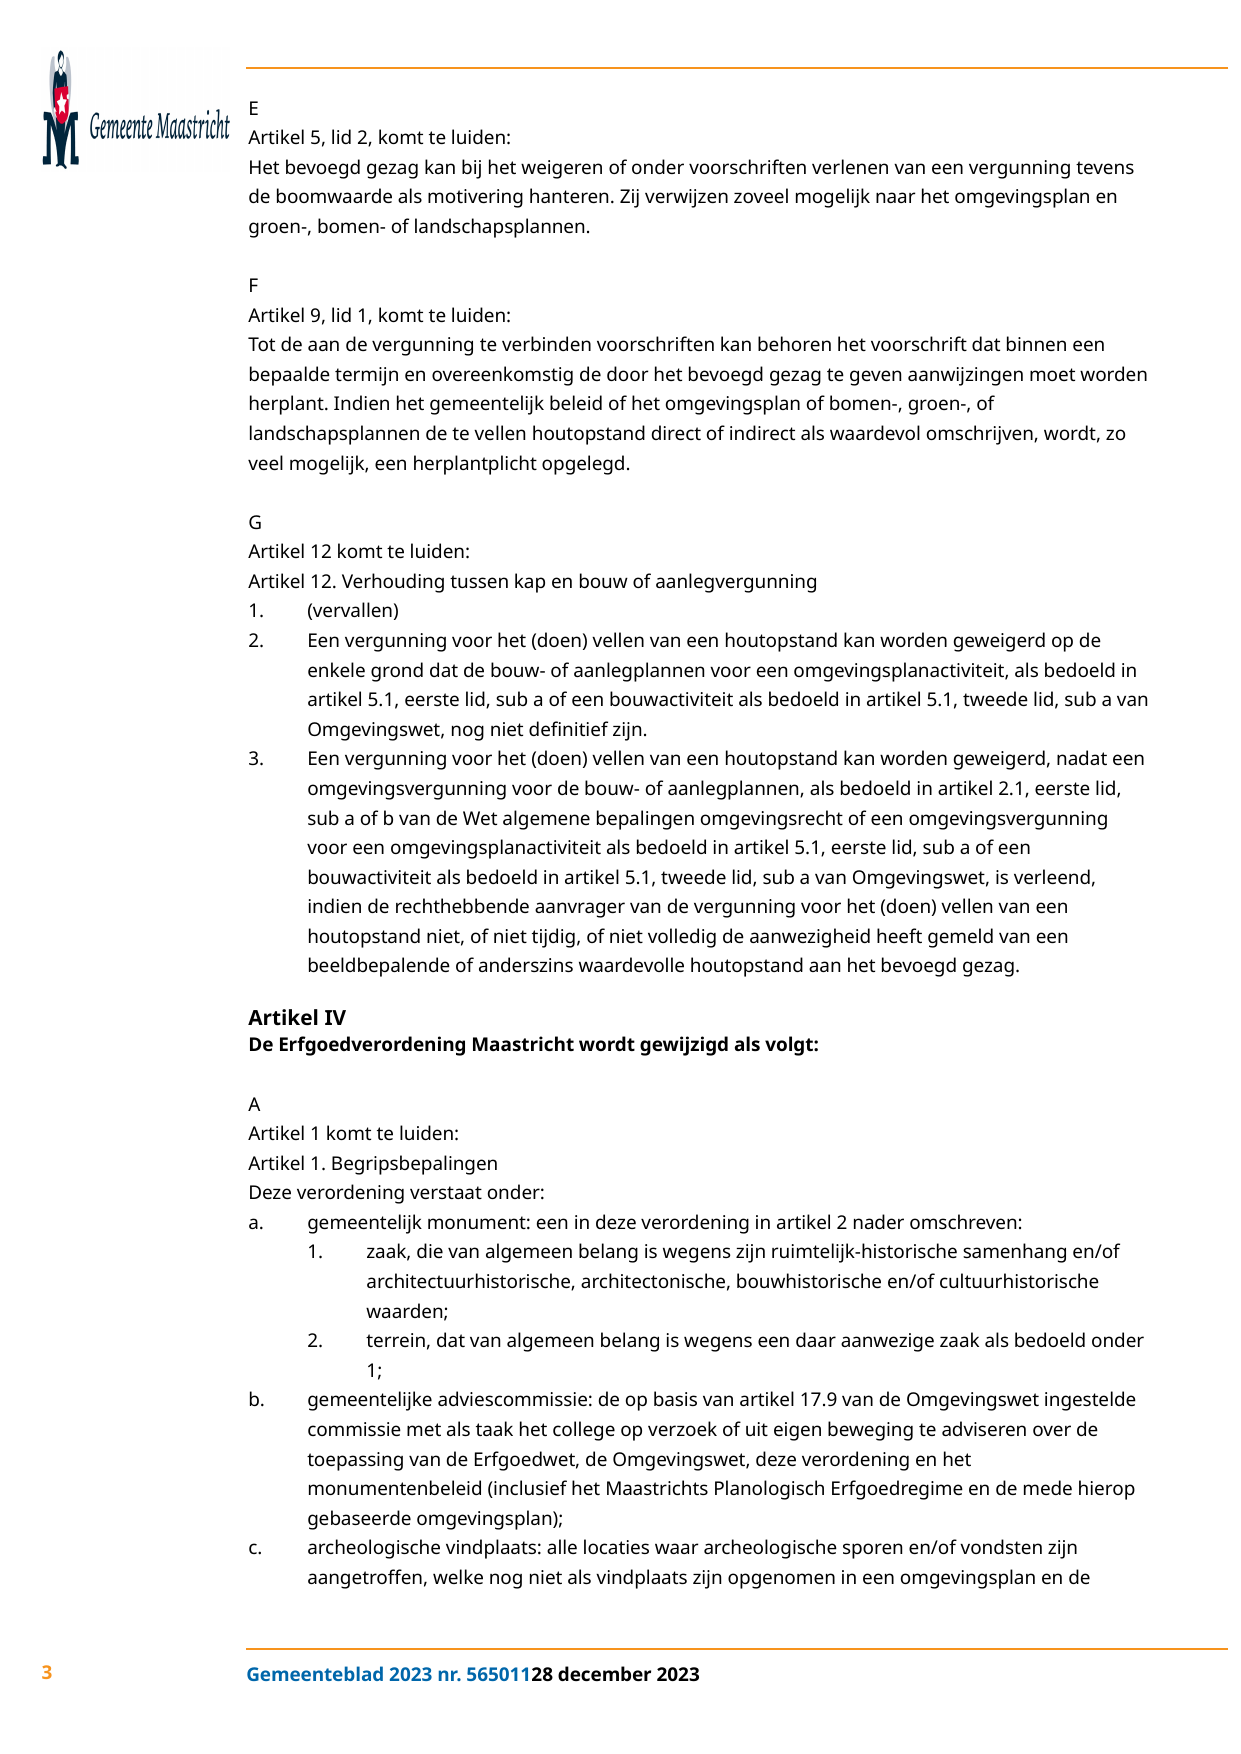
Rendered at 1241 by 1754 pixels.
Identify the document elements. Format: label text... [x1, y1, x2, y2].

text Artikel 5, lid 2, komt te luiden: [248, 124, 1152, 150]
list (vervallen) [248, 598, 1152, 623]
list Een vergunning voor het (doen) vellen van een houtopstand kan worden geweigerd, nadat een omgevingsvergunning voor de bouw- of aanlegplannen, als bedoeld in artikel 2.1, eerste lid, sub a of b van de Wet algemene bepalingen omgevingsrecht of een omgevingsvergunning voor een omgevingsplanactiviteit als bedoeld in artikel 5.1, eerste lid, sub a of een bouwactiviteit als bedoeld in artikel 5.1, tweede lid, sub a van Omgevingswet, is verleend, indien de rechthebbende aanvrager van de vergunning voor het (doen) vellen van een houtopstand niet, of niet tijdig, of niet volledig de aanwezigheid heeft gemeld van een beeldbepalende of anderszins waardevolle houtopstand aan het bevoegd gezag. [248, 746, 1152, 978]
text Artikel 12. Verhouding tussen kap en bouw of aanlegvergunning [248, 568, 1152, 594]
text Deze verordening verstaat onder: [248, 1179, 1152, 1205]
text G [248, 509, 1152, 535]
list archeologische vindplaats: alle locaties waar archeologische sporen en/of vondsten zijn aangetroffen, welke nog niet als vindplaats zijn opgenomen in een omgevingsplan en de [248, 1534, 1152, 1590]
text Artikel 1 komt te luiden: [248, 1120, 1152, 1146]
list terrein, dat van algemeen belang is wegens een daar aanwezige zaak als bedoeld onder 1; [307, 1327, 1152, 1383]
picture [41, 47, 231, 172]
text Artikel IV [248, 1003, 1152, 1032]
text Artikel 12 komt te luiden: [248, 538, 1152, 564]
text Artikel 1. Begripsbepalingen [248, 1150, 1152, 1176]
text Artikel 9, lid 1, komt te luiden: [248, 302, 1152, 328]
list gemeentelijke adviescommissie: de op basis van artikel 17.9 van de Omgevingswet ingestelde commissie met als taak het college op verzoek of uit eigen beweging te adviseren over de toepassing van de Erfgoedwet, de Omgevingswet, deze verordening en het monumentenbeleid (inclusief het Maastrichts Planologisch Erfgoedregime en de mede hierop gebaseerde omgevingsplan); [248, 1387, 1152, 1531]
list Een vergunning voor het (doen) vellen van een houtopstand kan worden geweigerd op de enkele grond dat de bouw- of aanlegplannen voor een omgevingsplanactiviteit, als bedoeld in artikel 5.1, eerste lid, sub a of een bouwactiviteit als bedoeld in artikel 5.1, tweede lid, sub a van Omgevingswet, nog niet definitief zijn. [248, 627, 1152, 742]
text E [248, 95, 1152, 121]
text Tot de aan de vergunning te verbinden voorschriften kan behoren het voorschrift dat binnen een bepaalde termijn en overeenkomstig de door het bevoegd gezag te geven aanwijzingen moet worden herplant. Indien het gemeentelijk beleid of het omgevingsplan of bomen-, groen-, of landschapsplannen de te vellen houtopstand direct of indirect als waardevol omschrijven, wordt, zo veel mogelijk, een herplantplicht opgelegd. [248, 331, 1152, 476]
text A [248, 1091, 1152, 1116]
list gemeentelijk monument: een in deze verordening in artikel 2 nader omschreven: [248, 1209, 1152, 1235]
text F [248, 272, 1152, 298]
text Het bevoegd gezag kan bij het weigeren of onder voorschriften verlenen van een vergunning tevens de boomwaarde als motivering hanteren. Zij verwijzen zoveel mogelijk naar het omgevingsplan en groen-, bomen- of landschapsplannen. [248, 154, 1152, 239]
text De Erfgoedverordening Maastricht wordt gewijzigd als volgt: [248, 1032, 1152, 1057]
list zaak, die van algemeen belang is wegens zijn ruimtelijk-historische samenhang en/of architectuurhistorische, architectonische, bouwhistorische en/of cultuurhistorische waarden; [307, 1239, 1152, 1323]
